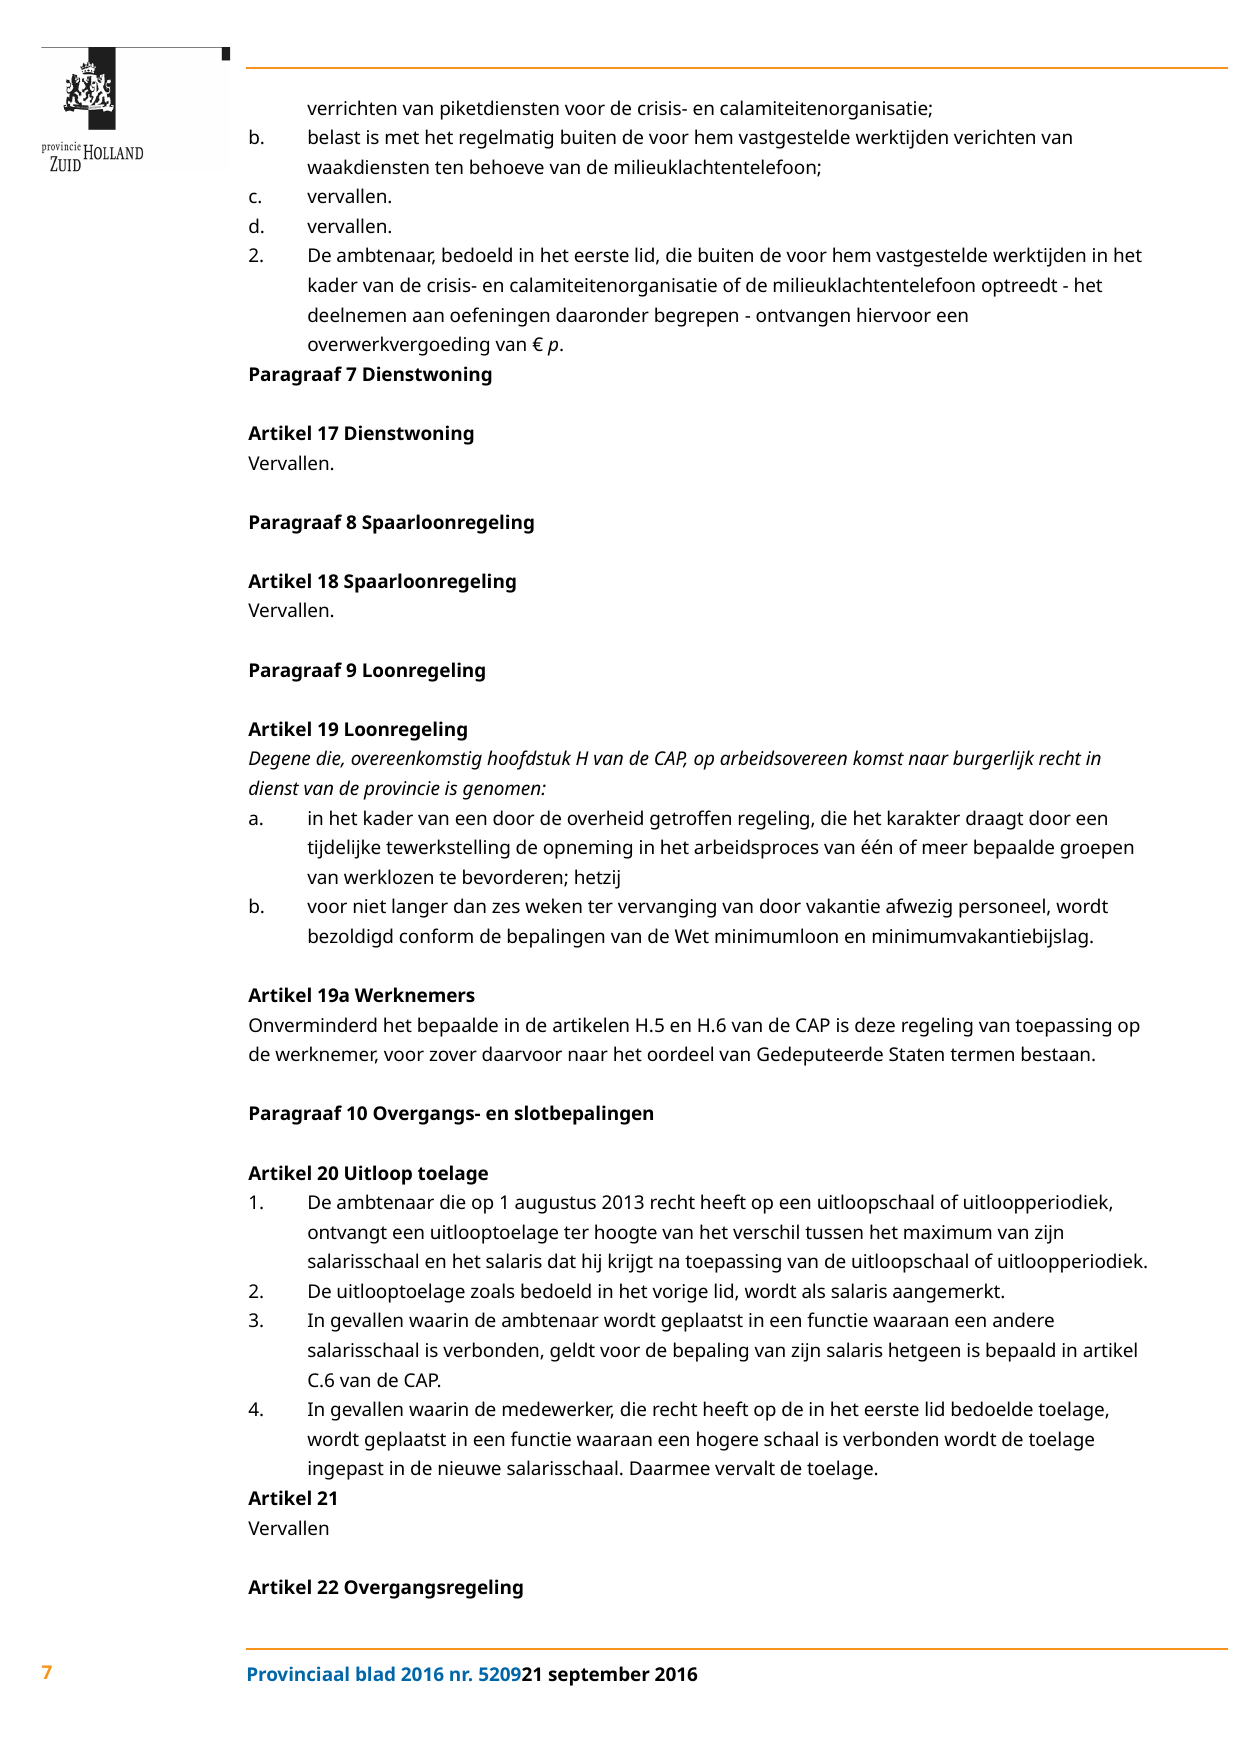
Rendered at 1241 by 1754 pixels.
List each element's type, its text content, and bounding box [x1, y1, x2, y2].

list belast is met het regelmatig buiten de voor hem vastgestelde werktijden verichten van waakdiensten ten behoeve van de milieuklachtentelefoon; [248, 124, 1152, 180]
text Artikel 17 Dienstwoning [248, 420, 1152, 446]
picture [41, 47, 231, 172]
list De uitlooptoelage zoals bedoeld in het vorige lid, wordt als salaris aangemerkt. [248, 1278, 1152, 1304]
list vervallen. [248, 183, 1152, 209]
text Artikel 19a Werknemers [248, 982, 1152, 1008]
text Artikel 21 [248, 1485, 1152, 1511]
text Paragraaf 10 Overgangs- en slotbepalingen [248, 1101, 1152, 1126]
list vervallen. [248, 213, 1152, 239]
text Paragraaf 7 Dienstwoning [248, 361, 1152, 387]
list voor niet langer dan zes weken ter vervanging van door vakantie afwezig personeel, wordt bezoldigd conform de bepalingen van de Wet minimumloon en minimumvakantiebijslag. [248, 893, 1152, 949]
text Vervallen. [248, 450, 1152, 476]
list In gevallen waarin de ambtenaar wordt geplaatst in een functie waaraan een andere salarisschaal is verbonden, geldt voor de bepaling van zijn salaris hetgeen is bepaald in artikel C.6 van de CAP. [248, 1308, 1152, 1393]
text Degene die, overeenkomstig hoofdstuk H van de CAP, op arbeidsovereen komst naar burgerlijk recht in dienst van de provincie is genomen: [248, 746, 1152, 801]
text Paragraaf 9 Loonregeling [248, 657, 1152, 683]
text Artikel 22 Overgangsregeling [248, 1574, 1152, 1600]
text Artikel 18 Spaarloonregeling [248, 568, 1152, 594]
list De ambtenaar, bedoeld in het eerste lid, die buiten de voor hem vastgestelde werktijden in het kader van de crisis- en calamiteitenorganisatie of de milieuklachtentelefoon optreedt - het deelnemen aan oefeningen daaronder begrepen - ontvangen hiervoor een overwerkvergoeding van € p. [248, 243, 1152, 357]
text Onverminderd het bepaalde in de artikelen H.5 en H.6 van de CAP is deze regeling van toepassing op de werknemer, voor zover daarvoor naar het oordeel van Gedeputeerde Staten termen bestaan. [248, 1012, 1152, 1067]
list verrichten van piketdiensten voor de crisis- en calamiteitenorganisatie; [248, 95, 1152, 121]
text Vervallen [248, 1515, 1152, 1541]
list in het kader van een door de overheid getroffen regeling, die het karakter draagt door een tijdelijke tewerkstelling de opneming in het arbeidsproces van één of meer bepaalde groepen van werklozen te bevorderen; hetzij [248, 805, 1152, 890]
text Artikel 19 Loonregeling [248, 716, 1152, 742]
list In gevallen waarin de medewerker, die recht heeft op de in het eerste lid bedoelde toelage, wordt geplaatst in een functie waaraan een hogere schaal is verbonden wordt de toelage ingepast in de nieuwe salarisschaal. Daarmee vervalt de toelage. [248, 1396, 1152, 1481]
text Vervallen. [248, 598, 1152, 623]
text Paragraaf 8 Spaarloonregeling [248, 509, 1152, 535]
text Artikel 20 Uitloop toelage [248, 1160, 1152, 1186]
list De ambtenaar die op 1 augustus 2013 recht heeft op een uitloopschaal of uitloopperiodiek, ontvangt een uitlooptoelage ter hoogte van het verschil tussen het maximum van zijn salarisschaal en het salaris dat hij krijgt na toepassing van de uitloopschaal of uitloopperiodiek. [248, 1189, 1152, 1274]
